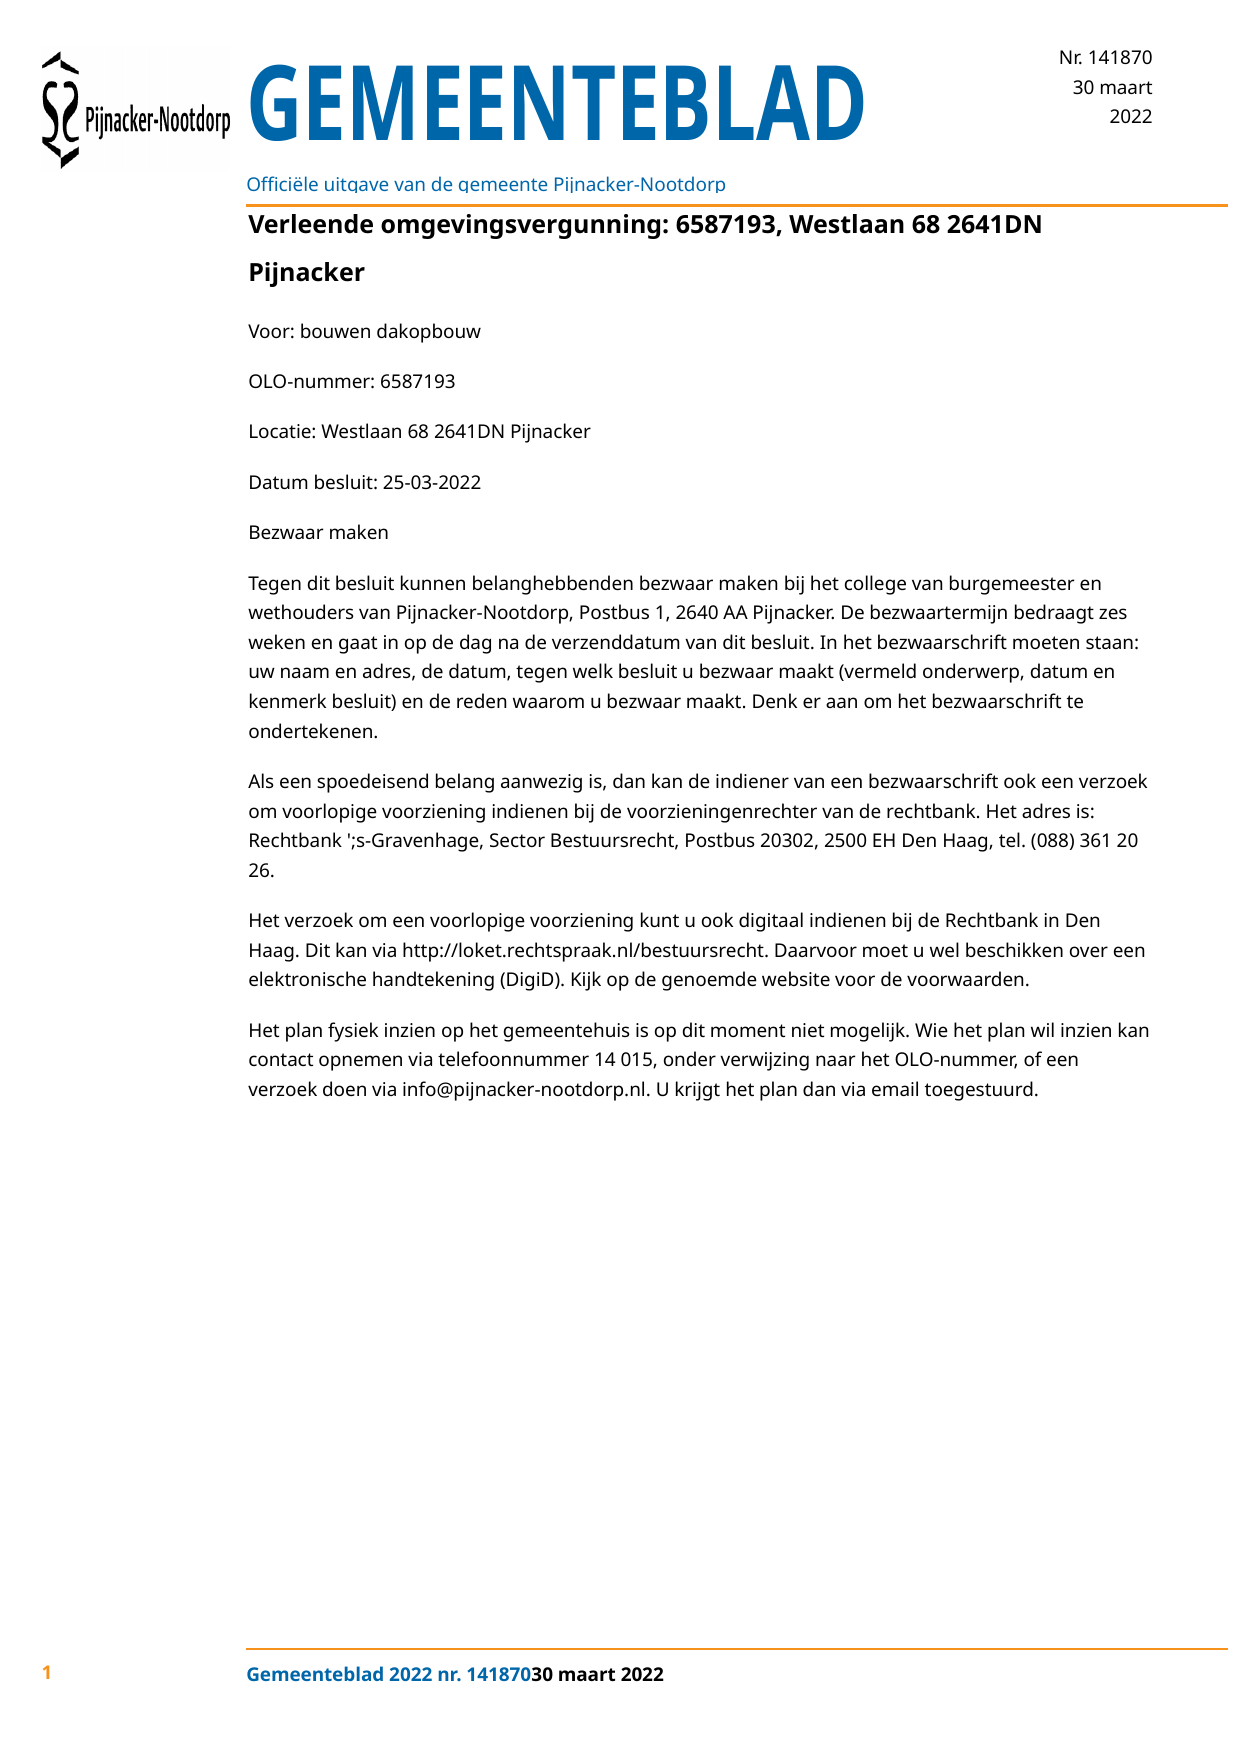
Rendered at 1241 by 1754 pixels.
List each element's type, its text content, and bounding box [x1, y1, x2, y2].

picture [41, 47, 231, 172]
text Verleende omgevingsvergunning: 6587193, Westlaan 68 2641DN Pijnacker [248, 207, 1152, 288]
text OLO-nummer: 6587193 [248, 368, 1152, 394]
text Als een spoedeisend belang aanwezig is, dan kan de indiener van een bezwaarschrift ook een verzoek om voorlopige voorziening indienen bij de voorzieningenrechter van de rechtbank. Het adres is: Rechtbank ';s-Gravenhage, Sector Bestuursrecht, Postbus 20302, 2500 EH Den Haag, tel. (088) 361 20 26. [248, 768, 1152, 883]
text Bezwaar maken [248, 519, 1152, 545]
text Datum besluit: 25-03-2022 [248, 469, 1152, 495]
text Locatie: Westlaan 68 2641DN Pijnacker [248, 419, 1152, 444]
text Voor: bouwen dakopbouw [248, 318, 1152, 344]
text Tegen dit besluit kunnen belanghebbenden bezwaar maken bij het college van burgemeester en wethouders van Pijnacker-Nootdorp, Postbus 1, 2640 AA Pijnacker. De bezwaartermijn bedraagt zes weken en gaat in op de dag na de verzenddatum van dit besluit. In het bezwaarschrift moeten staan: uw naam en adres, de datum, tegen welk besluit u bezwaar maakt (vermeld onderwerp, datum en kenmerk besluit) en de reden waarom u bezwaar maakt. Denk er aan om het bezwaarschrift te ondertekenen. [248, 570, 1152, 744]
text Het verzoek om een voorlopige voorziening kunt u ook digitaal indienen bij de Rechtbank in Den Haag. Dit kan via http://loket.rechtspraak.nl/bestuursrecht. Daarvoor moet u wel beschikken over een elektronische handtekening (DigiD). Kijk op de genoemde website voor de voorwaarden. [248, 907, 1152, 992]
text Het plan fysiek inzien op het gemeentehuis is op dit moment niet mogelijk. Wie het plan wil inzien kan contact opnemen via telefoonnummer 14 015, onder verwijzing naar het OLO-nummer, of een verzoek doen via info@pijnacker-nootdorp.nl. U krijgt het plan dan via email toegestuurd. [248, 1017, 1152, 1102]
